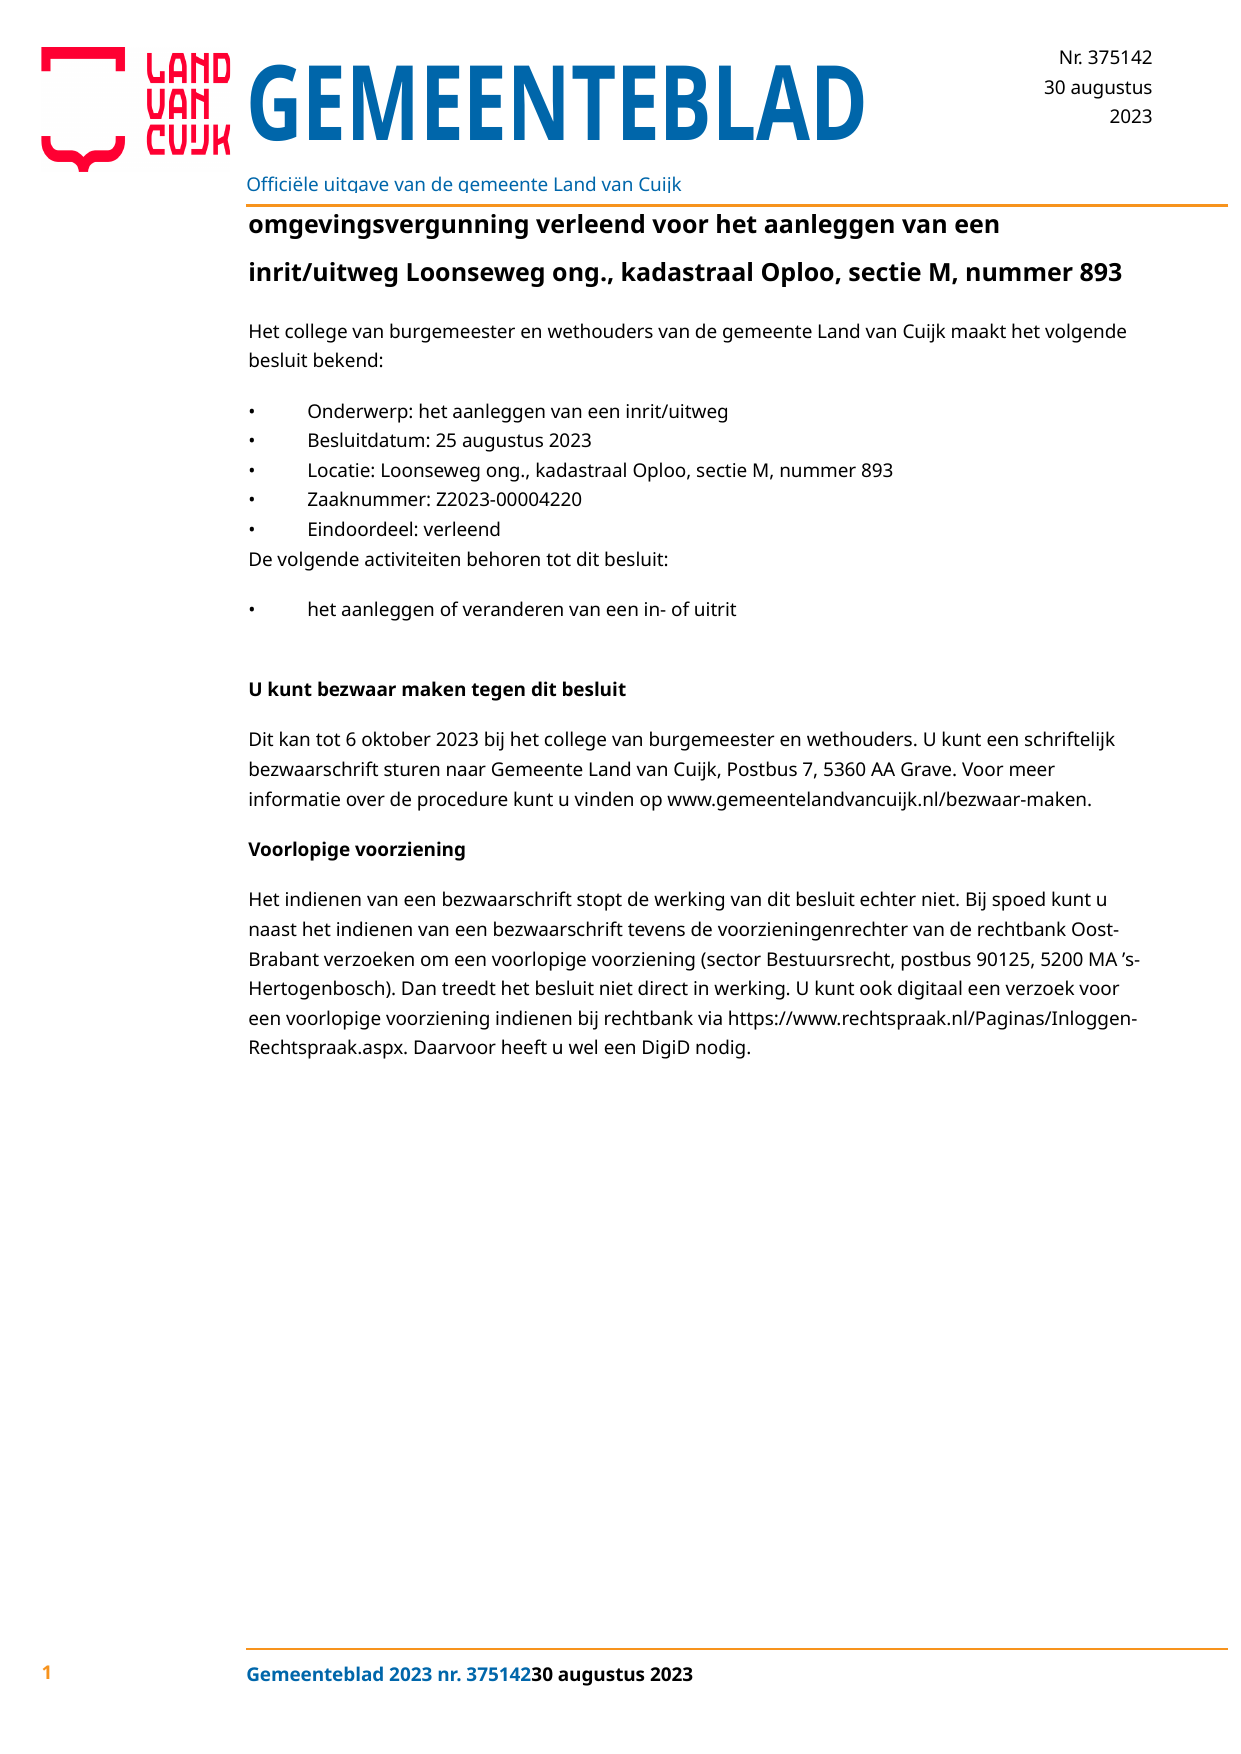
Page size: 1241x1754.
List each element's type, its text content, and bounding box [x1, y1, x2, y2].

list Eindoordeel: verleend [248, 516, 1152, 542]
list Zaaknummer: Z2023-00004220 [248, 487, 1152, 512]
list Locatie: Loonseweg ong., kadastraal Oploo, sectie M, nummer 893 [248, 457, 1152, 483]
text De volgende activiteiten behoren tot dit besluit: [248, 546, 1152, 572]
list Besluitdatum: 25 augustus 2023 [248, 427, 1152, 453]
text Het indienen van een bezwaarschrift stopt de werking van dit besluit echter niet. Bij spoed kunt u naast het indienen van een bezwaarschrift tevens de voorzieningenrechter van de rechtbank Oost-Brabant verzoeken om een voorlopige voorziening (sector Bestuursrecht, postbus 90125, 5200 MA ’s-Hertogenbosch). Dan treedt het besluit niet direct in werking. U kunt ook digitaal een verzoek voor een voorlopige voorziening indienen bij rechtbank via https://www.rechtspraak.nl/Paginas/Inloggen-Rechtspraak.aspx. Daarvoor heeft u wel een DigiD nodig. [248, 887, 1152, 1060]
text Voorlopige voorziening [248, 836, 1152, 862]
text Het college van burgemeester en wethouders van de gemeente Land van Cuijk maakt het volgende besluit bekend: [248, 318, 1152, 373]
text U kunt bezwaar maken tegen dit besluit [248, 676, 1152, 702]
text Dit kan tot 6 oktober 2023 bij het college van burgemeester en wethouders. U kunt een schriftelijk bezwaarschrift sturen naar Gemeente Land van Cuijk, Postbus 7, 5360 AA Grave. Voor meer informatie over de procedure kunt u vinden op www.gemeentelandvancuijk.nl/bezwaar-maken. [248, 727, 1152, 812]
list het aanleggen of veranderen van een in- of uitrit [248, 596, 1152, 622]
text omgevingsvergunning verleend voor het aanleggen van een inrit/uitweg Loonseweg ong., kadastraal Oploo, sectie M, nummer 893 [248, 207, 1152, 288]
list Onderwerp: het aanleggen van een inrit/uitweg [248, 398, 1152, 424]
picture [41, 47, 231, 172]
